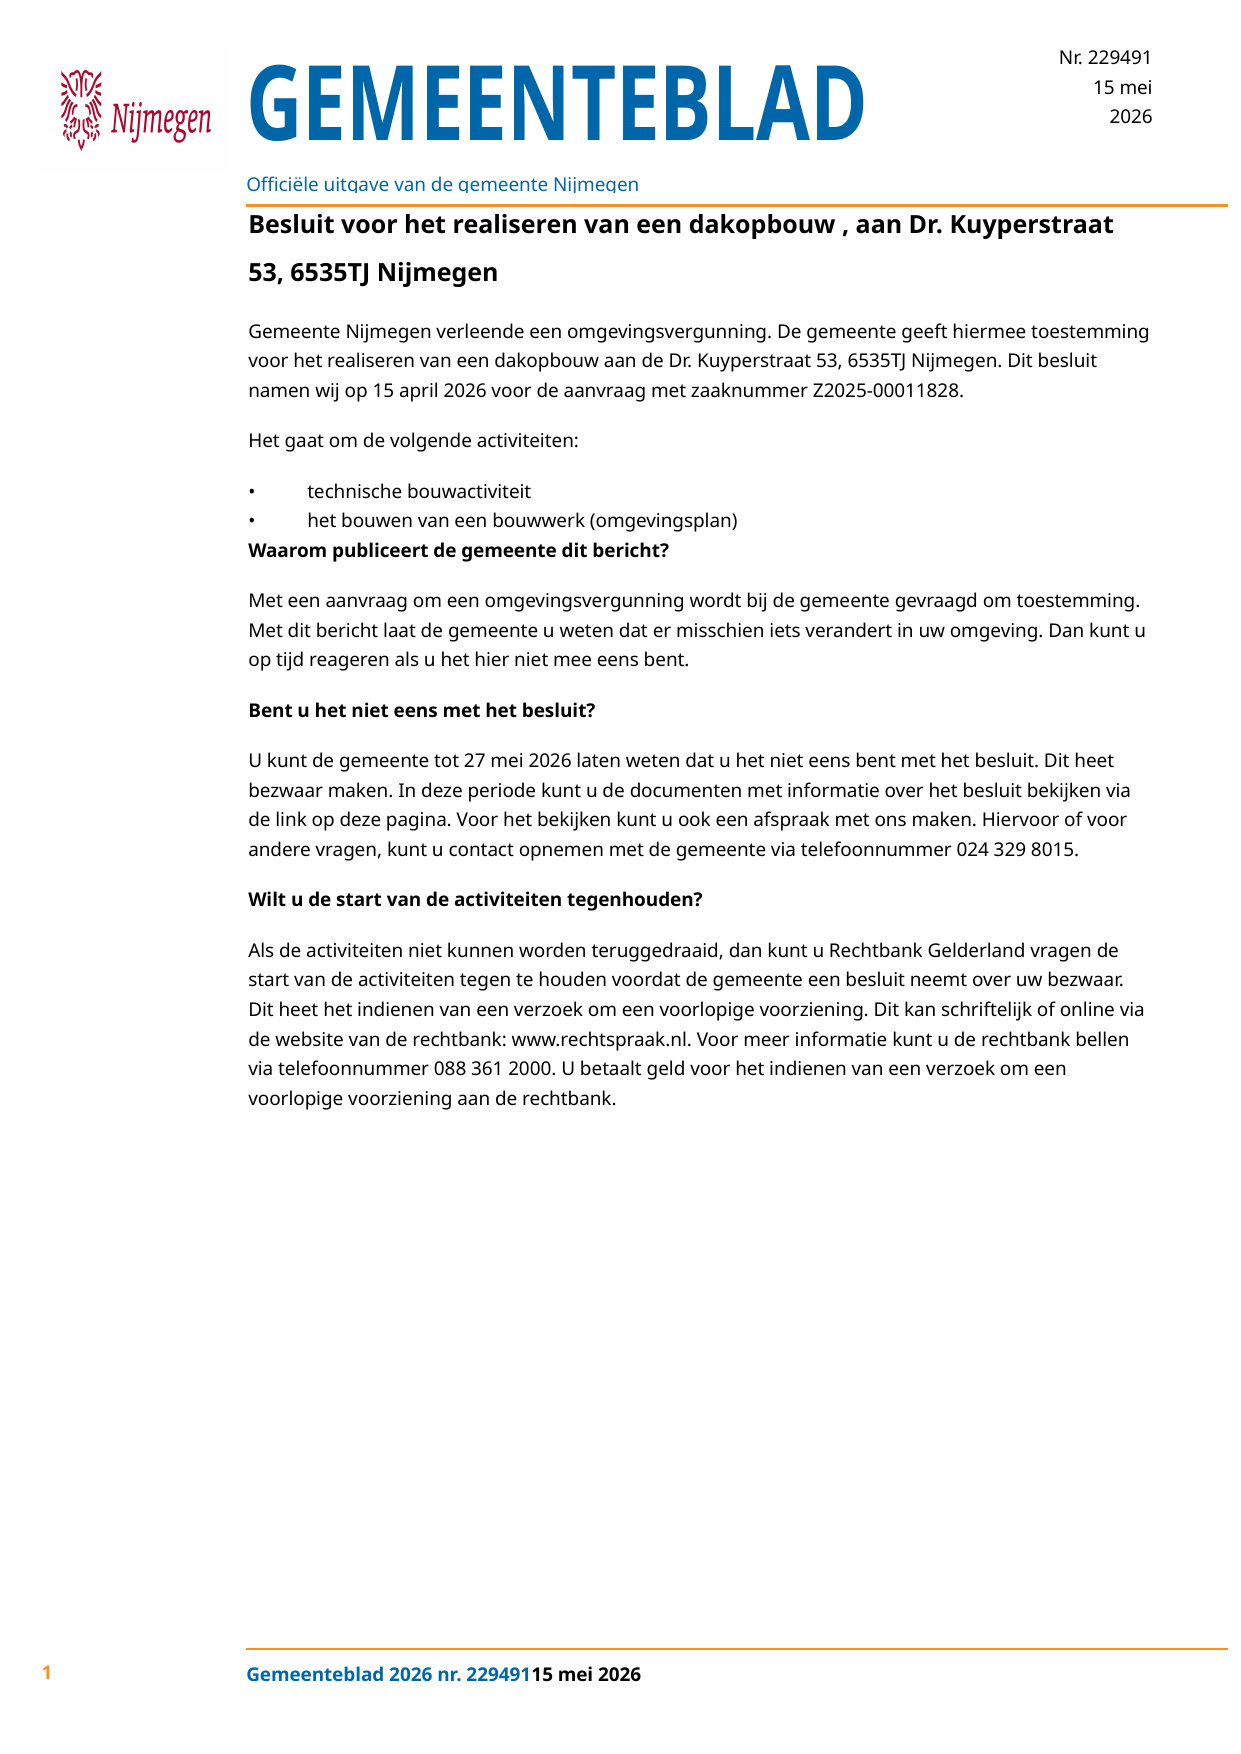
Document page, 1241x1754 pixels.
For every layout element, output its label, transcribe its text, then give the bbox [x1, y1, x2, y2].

text Gemeente Nijmegen verleende een omgevingsvergunning. De gemeente geeft hiermee toestemming voor het realiseren van een dakopbouw aan de Dr. Kuyperstraat 53, 6535TJ Nijmegen. Dit besluit namen wij op 15 april 2026 voor de aanvraag met zaaknummer Z2025-00011828. [248, 318, 1152, 403]
list technische bouwactiviteit [248, 478, 1152, 504]
text U kunt de gemeente tot 27 mei 2026 laten weten dat u het niet eens bent met het besluit. Dit heet bezwaar maken. In deze periode kunt u de documenten met informatie over het besluit bekijken via de link op deze pagina. Voor het bekijken kunt u ook een afspraak met ons maken. Hiervoor of voor andere vragen, kunt u contact opnemen met de gemeente via telefoonnummer 024 329 8015. [248, 747, 1152, 862]
text Besluit voor het realiseren van een dakopbouw , aan Dr. Kuyperstraat 53, 6535TJ Nijmegen [248, 207, 1152, 288]
text Met een aanvraag om een omgevingsvergunning wordt bij de gemeente gevraagd om toestemming. Met dit bericht laat de gemeente u weten dat er misschien iets verandert in uw omgeving. Dan kunt u op tijd reageren als u het hier niet mee eens bent. [248, 587, 1152, 672]
text Waarom publiceert de gemeente dit bericht? [248, 537, 1152, 563]
text Wilt u de start van de activiteiten tegenhouden? [248, 887, 1152, 912]
text Het gaat om de volgende activiteiten: [248, 427, 1152, 453]
list het bouwen van een bouwwerk (omgevingsplan) [248, 507, 1152, 533]
picture [41, 47, 231, 172]
text Als de activiteiten niet kunnen worden teruggedraaid, dan kunt u Rechtbank Gelderland vragen de start van de activiteiten tegen te houden voordat de gemeente een besluit neemt over uw bezwaar. Dit heet het indienen van een verzoek om een voorlopige voorziening. Dit kan schriftelijk of online via de website van de rechtbank: www.rechtspraak.nl. Voor meer informatie kunt u de rechtbank bellen via telefoonnummer 088 361 2000. U betaalt geld voor het indienen van een verzoek om een voorlopige voorziening aan de rechtbank. [248, 937, 1152, 1111]
text Bent u het niet eens met het besluit? [248, 697, 1152, 723]
